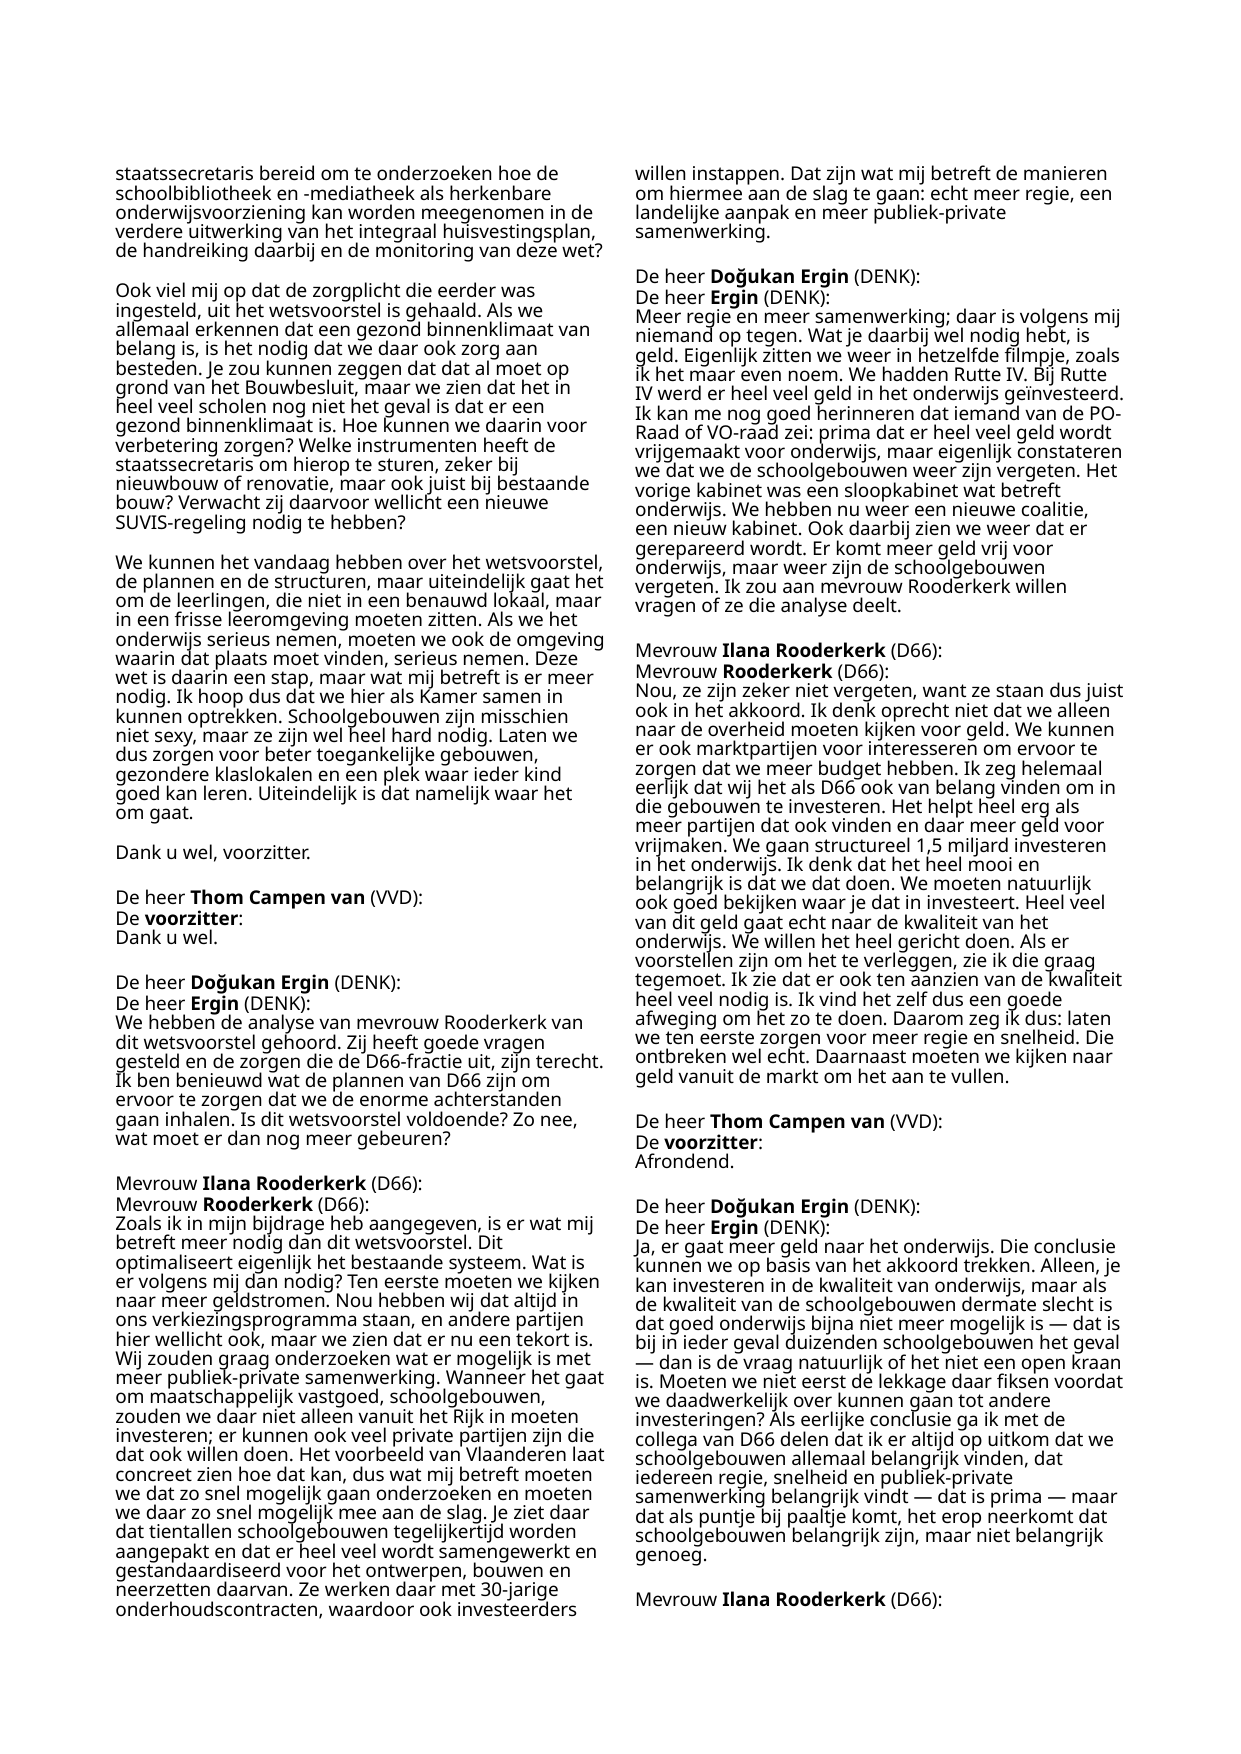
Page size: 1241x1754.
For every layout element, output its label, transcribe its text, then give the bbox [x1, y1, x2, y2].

text De heer Doğukan Ergin (DENK): [635, 1193, 1125, 1219]
text De heer Doğukan Ergin (DENK): [115, 969, 605, 995]
text De voorzitter: [115, 910, 605, 929]
text Mevrouw Ilana Rooderkerk (D66): [635, 1586, 1125, 1612]
text De heer Ergin (DENK): [635, 289, 1125, 308]
text Mevrouw Rooderkerk (D66): [115, 1196, 605, 1215]
text We hebben de analyse van mevrouw Rooderkerk van dit wetsvoorstel gehoord. Zij heeft goede vragen gesteld en de zorgen die de D66-fractie uit, zijn terecht. Ik ben benieuwd wat de plannen van D66 zijn om ervoor te zorgen dat we de enorme achterstanden gaan inhalen. Is dit wetsvoorstel voldoende? Zo nee, wat moet er dan nog meer gebeuren? [115, 1014, 605, 1149]
text Afrondend. [635, 1153, 1125, 1172]
text De heer Thom Campen van (VVD): [115, 884, 605, 910]
text De heer Thom Campen van (VVD): [635, 1108, 1125, 1134]
text Dank u wel, voorzitter. [115, 844, 605, 863]
text staatssecretaris bereid om te onderzoeken hoe de schoolbibliotheek en -mediatheek als herkenbare onderwijsvoorziening kan worden meegenomen in de verdere uitwerking van het integraal huisvestingsplan, de handreiking daarbij en de monitoring van deze wet? [115, 165, 605, 262]
text Mevrouw Rooderkerk (D66): [635, 663, 1125, 682]
text Ja, er gaat meer geld naar het onderwijs. Die conclusie kunnen we op basis van het akkoord trekken. Alleen, je kan investeren in de kwaliteit van onderwijs, maar als de kwaliteit van de schoolgebouwen dermate slecht is dat goed onderwijs bijna niet meer mogelijk is — dat is bij in ieder geval duizenden schoolgebouwen het geval — dan is de vraag natuurlijk of het niet een open kraan is. Moeten we niet eerst de lekkage daar fiksen voordat we daadwerkelijk over kunnen gaan tot andere investeringen? Als eerlijke conclusie ga ik met de collega van D66 delen dat ik er altijd op uitkom dat we schoolgebouwen allemaal belangrijk vinden, dat iedereen regie, snelheid en publiek-private samenwerking belangrijk vindt — dat is prima — maar dat als puntje bij paaltje komt, het erop neerkomt dat schoolgebouwen belangrijk zijn, maar niet belangrijk genoeg. [635, 1238, 1125, 1566]
text Dank u wel. [115, 929, 605, 948]
text De heer Ergin (DENK): [115, 995, 605, 1014]
text Meer regie en meer samenwerking; daar is volgens mij niemand op tegen. Wat je daarbij wel nodig hebt, is geld. Eigenlijk zitten we weer in hetzelfde filmpje, zoals ik het maar even noem. We hadden Rutte IV. Bij Rutte IV werd er heel veel geld in het onderwijs geïnvesteerd. Ik kan me nog goed herinneren dat iemand van de PO-Raad of VO-raad zei: prima dat er heel veel geld wordt vrijgemaakt voor onderwijs, maar eigenlijk constateren we dat we de schoolgebouwen weer zijn vergeten. Het vorige kabinet was een sloopkabinet wat betreft onderwijs. We hebben nu weer een nieuwe coalitie, een nieuw kabinet. Ook daarbij zien we weer dat er gerepareerd wordt. Er komt meer geld vrij voor onderwijs, maar weer zijn de schoolgebouwen vergeten. Ik zou aan mevrouw Rooderkerk willen vragen of ze die analyse deelt. [635, 308, 1125, 617]
text De heer Ergin (DENK): [635, 1219, 1125, 1238]
text Mevrouw Ilana Rooderkerk (D66): [115, 1170, 605, 1196]
text Nou, ze zijn zeker niet vergeten, want ze staan dus juist ook in het akkoord. Ik denk oprecht niet dat we alleen naar de overheid moeten kijken voor geld. We kunnen er ook marktpartijen voor interesseren om ervoor te zorgen dat we meer budget hebben. Ik zeg helemaal eerlijk dat wij het als D66 ook van belang vinden om in die gebouwen te investeren. Het helpt heel erg als meer partijen dat ook vinden en daar meer geld voor vrijmaken. We gaan structureel 1,5 miljard investeren in het onderwijs. Ik denk dat het heel mooi en belangrijk is dat we dat doen. We moeten natuurlijk ook goed bekijken waar je dat in investeert. Heel veel van dit geld gaat echt naar de kwaliteit van het onderwijs. We willen het heel gericht doen. Als er voorstellen zijn om het te verleggen, zie ik die graag tegemoet. Ik zie dat er ook ten aanzien van de kwaliteit heel veel nodig is. Ik vind het zelf dus een goede afweging om het zo te doen. Daarom zeg ik dus: laten we ten eerste zorgen voor meer regie en snelheid. Die ontbreken wel echt. Daarnaast moeten we kijken naar geld vanuit de markt om het aan te vullen. [635, 682, 1125, 1087]
text De voorzitter: [635, 1134, 1125, 1153]
text willen instappen. Dat zijn wat mij betreft de manieren om hiermee aan de slag te gaan: echt meer regie, een landelijke aanpak en meer publiek-private samenwerking. [635, 165, 1125, 242]
text Ook viel mij op dat de zorgplicht die eerder was ingesteld, uit het wetsvoorstel is gehaald. Als we allemaal erkennen dat een gezond binnenklimaat van belang is, is het nodig dat we daar ook zorg aan besteden. Je zou kunnen zeggen dat dat al moet op grond van het Bouwbesluit, maar we zien dat het in heel veel scholen nog niet het geval is dat er een gezond binnenklimaat is. Hoe kunnen we daarin voor verbetering zorgen? Welke instrumenten heeft de staatssecretaris om hierop te sturen, zeker bij nieuwbouw of renovatie, maar ook juist bij bestaande bouw? Verwacht zij daarvoor wellicht een nieuwe SUVIS-regeling nodig te hebben? [115, 282, 605, 533]
text Mevrouw Ilana Rooderkerk (D66): [635, 637, 1125, 663]
text Zoals ik in mijn bijdrage heb aangegeven, is er wat mij betreft meer nodig dan dit wetsvoorstel. Dit optimaliseert eigenlijk het bestaande systeem. Wat is er volgens mij dan nodig? Ten eerste moeten we kijken naar meer geldstromen. Nou hebben wij dat altijd in ons verkiezingsprogramma staan, en andere partijen hier wellicht ook, maar we zien dat er nu een tekort is. Wij zouden graag onderzoeken wat er mogelijk is met meer publiek-private samenwerking. Wanneer het gaat om maatschappelijk vastgoed, schoolgebouwen, zouden we daar niet alleen vanuit het Rijk in moeten investeren; er kunnen ook veel private partijen zijn die dat ook willen doen. Het voorbeeld van Vlaanderen laat concreet zien hoe dat kan, dus wat mij betreft moeten we dat zo snel mogelijk gaan onderzoeken en moeten we daar zo snel mogelijk mee aan de slag. Je ziet daar dat tientallen schoolgebouwen tegelijkertijd worden aangepakt en dat er heel veel wordt samengewerkt en gestandaardiseerd voor het ontwerpen, bouwen en neerzetten daarvan. Ze werken daar met 30-jarige onderhoudscontracten, waardoor ook investeerders [115, 1215, 605, 1620]
text De heer Doğukan Ergin (DENK): [635, 263, 1125, 289]
text We kunnen het vandaag hebben over het wetsvoorstel, de plannen en de structuren, maar uiteindelijk gaat het om de leerlingen, die niet in een benauwd lokaal, maar in een frisse leeromgeving moeten zitten. Als we het onderwijs serieus nemen, moeten we ook de omgeving waarin dat plaats moet vinden, serieus nemen. Deze wet is daarin een stap, maar wat mij betreft is er meer nodig. Ik hoop dus dat we hier als Kamer samen in kunnen optrekken. Schoolgebouwen zijn misschien niet sexy, maar ze zijn wel heel hard nodig. Laten we dus zorgen voor beter toegankelijke gebouwen, gezondere klaslokalen en een plek waar ieder kind goed kan leren. Uiteindelijk is dat namelijk waar het om gaat. [115, 554, 605, 823]
